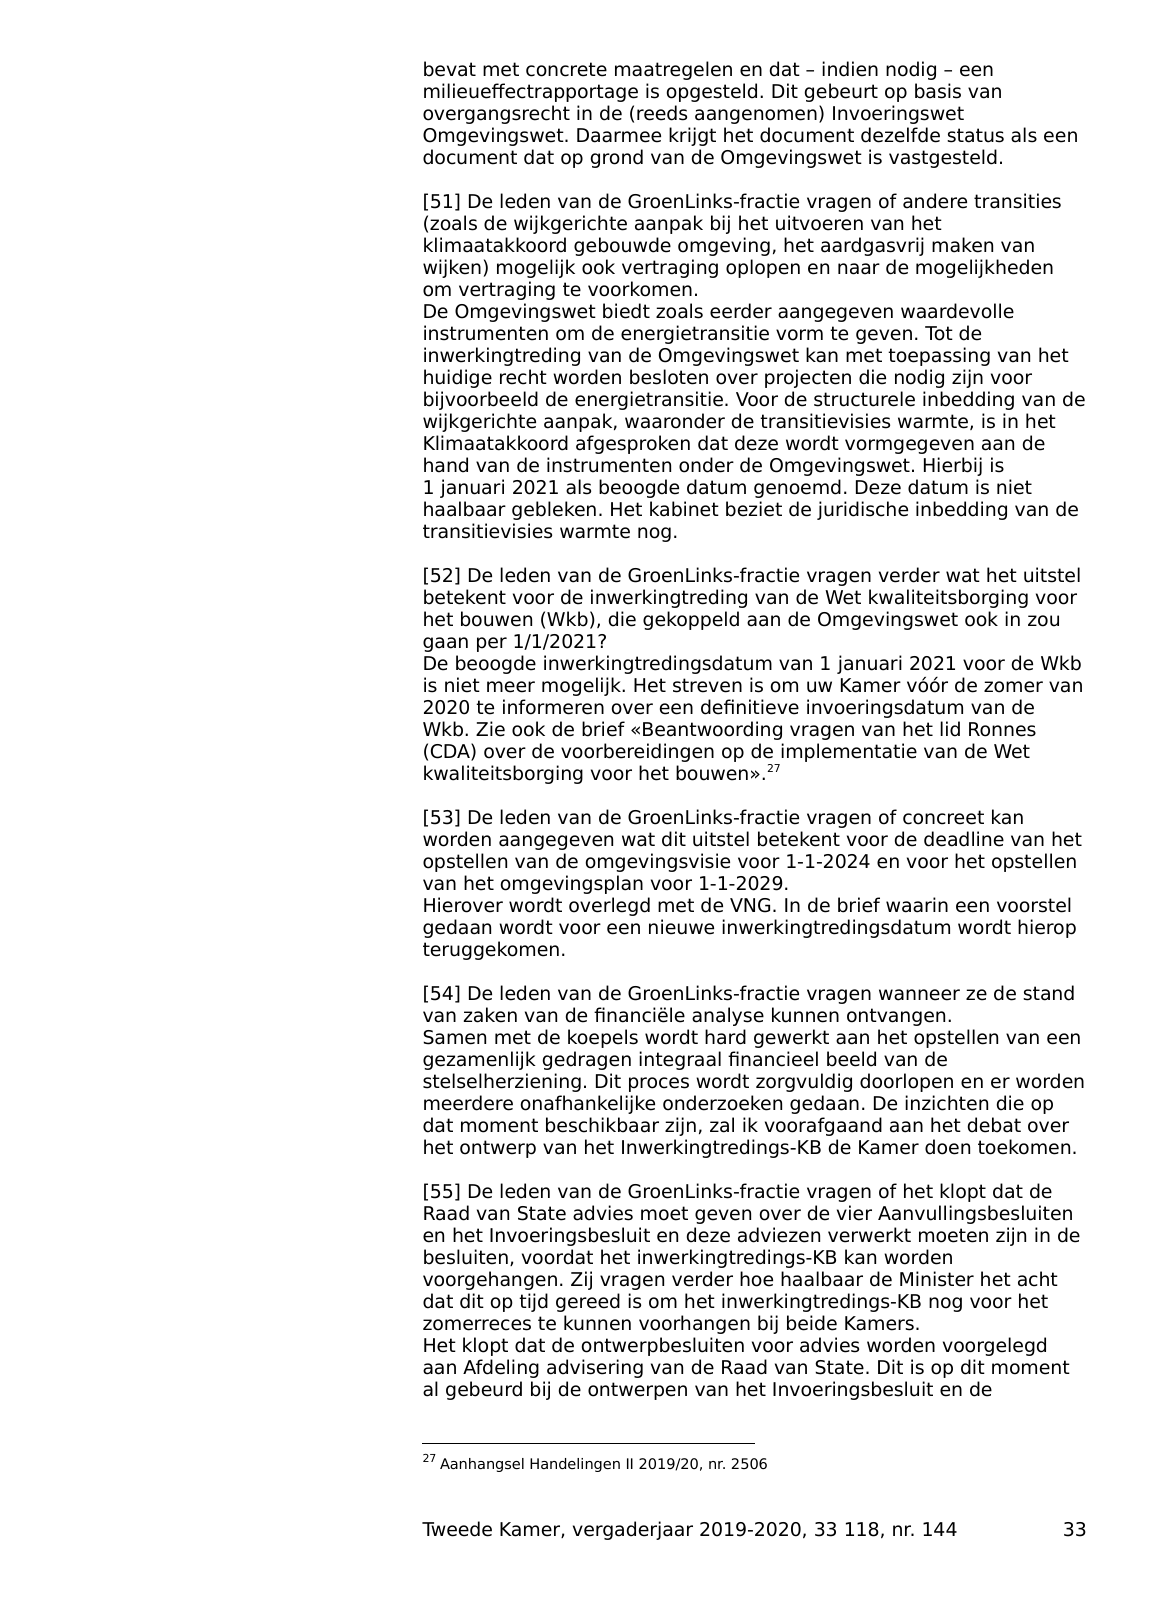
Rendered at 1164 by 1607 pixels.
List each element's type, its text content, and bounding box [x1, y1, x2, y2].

text [54] De leden van de GroenLinks-fractie vragen wanneer ze de stand van zaken van de financiële analyse kunnen ontvangen. [422, 983, 1087, 1027]
text Het klopt dat de ontwerpbesluiten voor advies worden voorgelegd aan Afdeling advisering van de Raad van State. Dit is op dit moment al gebeurd bij de ontwerpen van het Invoeringsbesluit en de [422, 1335, 1087, 1401]
text [51] De leden van de GroenLinks-fractie vragen of andere transities (zoals de wijkgerichte aanpak bij het uitvoeren van het klimaatakkoord gebouwde omgeving, het aardgasvrij maken van wijken) mogelijk ook vertraging oplopen en naar de mogelijkheden om vertraging te voorkomen. [422, 191, 1087, 301]
text [52] De leden van de GroenLinks-fractie vragen verder wat het uitstel betekent voor de inwerkingtreding van de Wet kwaliteitsborging voor het bouwen (Wkb), die gekoppeld aan de Omgevingswet ook in zou gaan per 1/1/2021? [422, 565, 1087, 653]
text [55] De leden van de GroenLinks-fractie vragen of het klopt dat de Raad van State advies moet geven over de vier Aanvullingsbesluiten en het Invoeringsbesluit en deze adviezen verwerkt moeten zijn in de besluiten, voordat het inwerkingtredings-KB kan worden voorgehangen. Zij vragen verder hoe haalbaar de Minister het acht dat dit op tijd gereed is om het inwerkingtredings-KB nog voor het zomerreces te kunnen voorhangen bij beide Kamers. [422, 1181, 1087, 1335]
text bevat met concrete maatregelen en dat – indien nodig – een milieueffectrapportage is opgesteld. Dit gebeurt op basis van overgangsrecht in de (reeds aangenomen) Invoeringswet Omgevingswet. Daarmee krijgt het document dezelfde status als een document dat op grond van de Omgevingswet is vastgesteld. [422, 59, 1087, 169]
text Hierover wordt overlegd met de VNG. In de brief waarin een voorstel gedaan wordt voor een nieuwe inwerkingtredingsdatum wordt hierop teruggekomen. [422, 895, 1087, 961]
text Aanhangsel Handelingen II 2019/20, nr. 2506 [422, 1452, 1087, 1474]
text De Omgevingswet biedt zoals eerder aangegeven waardevolle instrumenten om de energietransitie vorm te geven. Tot de inwerkingtreding van de Omgevingswet kan met toepassing van het huidige recht worden besloten over projecten die nodig zijn voor bijvoorbeeld de energietransitie. Voor de structurele inbedding van de wijkgerichte aanpak, waaronder de transitievisies warmte, is in het Klimaatakkoord afgesproken dat deze wordt vormgegeven aan de hand van de instrumenten onder de Omgevingswet. Hierbij is 1 januari 2021 als beoogde datum genoemd. Deze datum is niet haalbaar gebleken. Het kabinet beziet de juridische inbedding van de transitievisies warmte nog. [422, 301, 1087, 543]
text De beoogde inwerkingtredingsdatum van 1 januari 2021 voor de Wkb is niet meer mogelijk. Het streven is om uw Kamer vóór de zomer van 2020 te informeren over een definitieve invoeringsdatum van de Wkb. Zie ook de brief «Beantwoording vragen van het lid Ronnes (CDA) over de voorbereidingen op de implementatie van de Wet kwaliteitsborging voor het bouwen». [422, 653, 1087, 785]
text [53] De leden van de GroenLinks-fractie vragen of concreet kan worden aangegeven wat dit uitstel betekent voor de deadline van het opstellen van de omgevingsvisie voor 1-1-2024 en voor het opstellen van het omgevingsplan voor 1-1-2029. [422, 807, 1087, 895]
text Samen met de koepels wordt hard gewerkt aan het opstellen van een gezamenlijk gedragen integraal financieel beeld van de stelselherziening. Dit proces wordt zorgvuldig doorlopen en er worden meerdere onafhankelijke onderzoeken gedaan. De inzichten die op dat moment beschikbaar zijn, zal ik voorafgaand aan het debat over het ontwerp van het Inwerkingtredings-KB de Kamer doen toekomen. [422, 1027, 1087, 1159]
